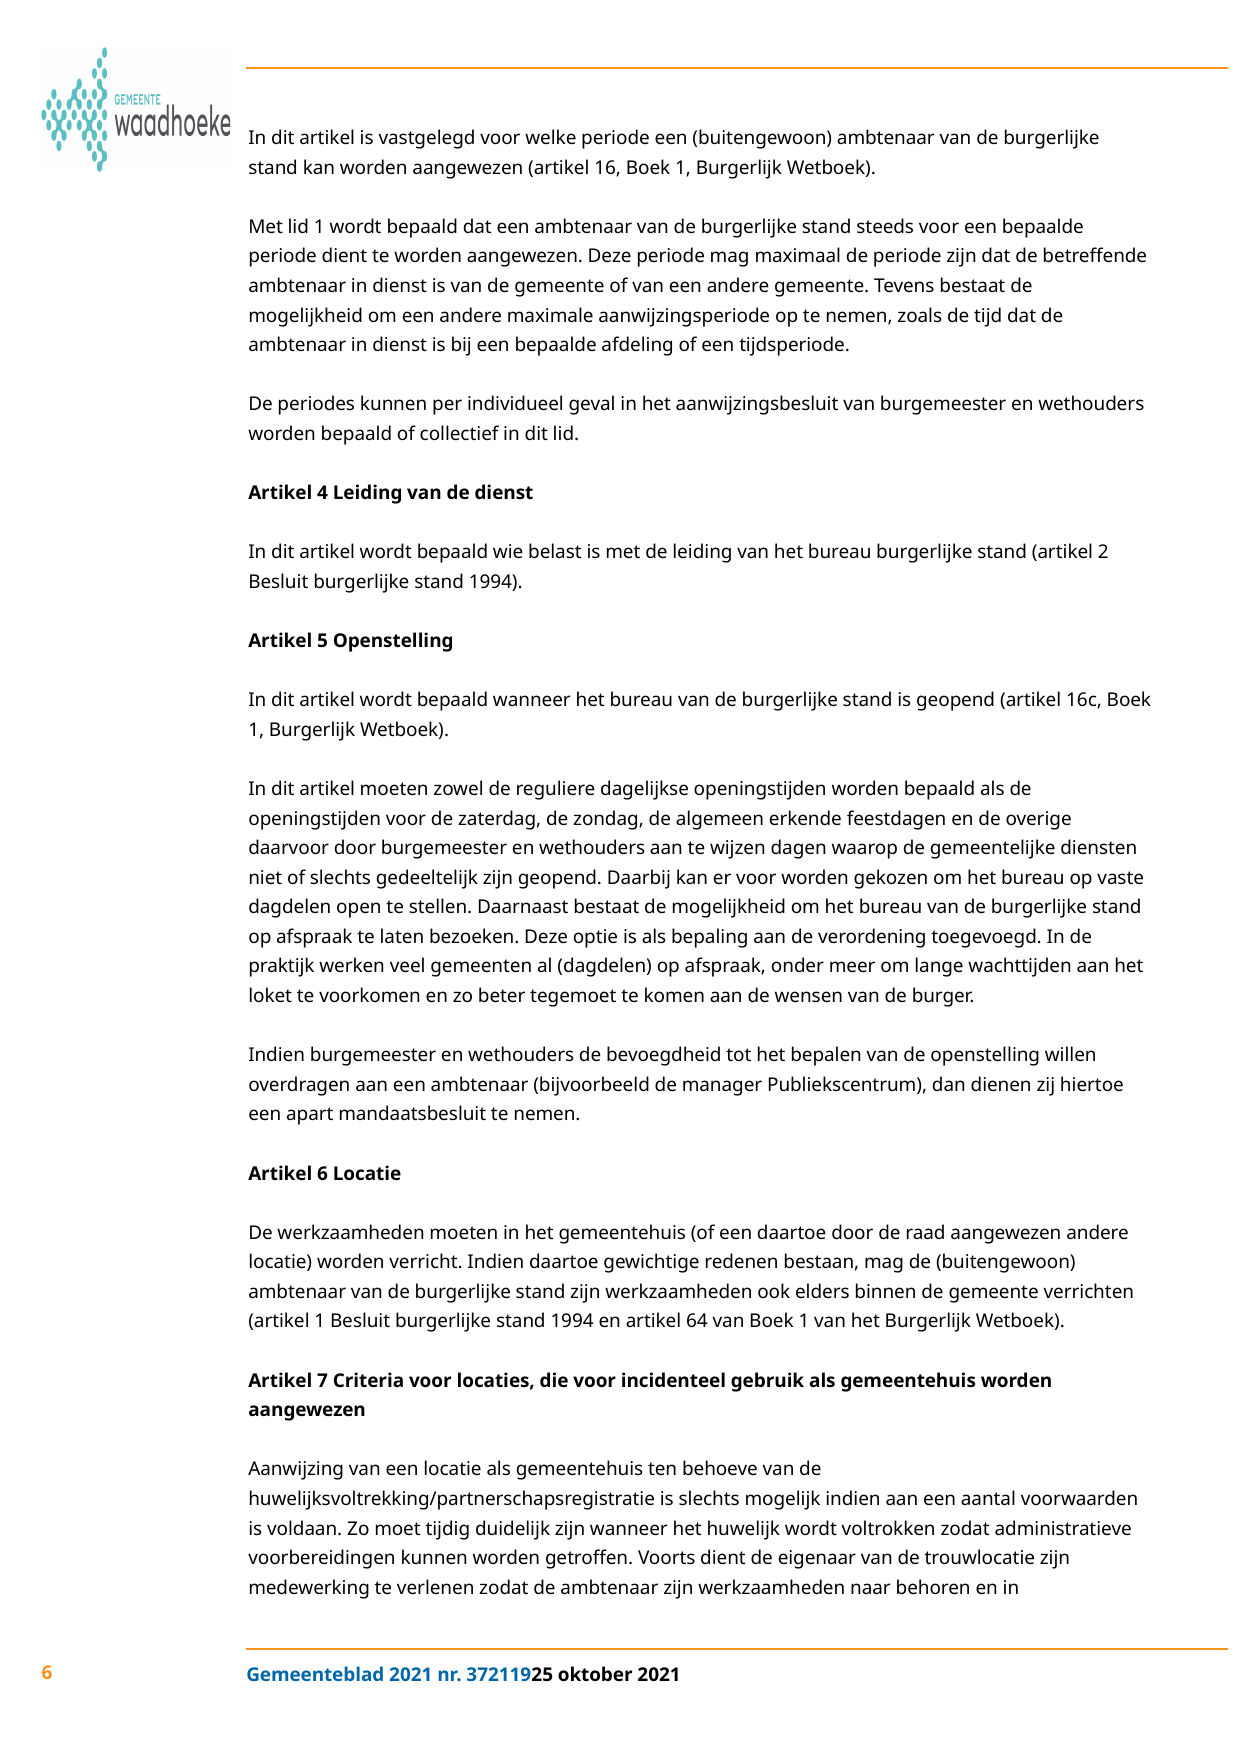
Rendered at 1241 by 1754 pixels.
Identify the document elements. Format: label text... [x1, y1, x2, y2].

text Artikel 6 Locatie [248, 1160, 1152, 1186]
text De periodes kunnen per individueel geval in het aanwijzingsbesluit van burgemeester en wethouders worden bepaald of collectief in dit lid. [248, 391, 1152, 446]
text Artikel 5 Openstelling [248, 627, 1152, 653]
text In dit artikel wordt bepaald wanneer het bureau van de burgerlijke stand is geopend (artikel 16c, Boek 1, Burgerlijk Wetboek). [248, 686, 1152, 742]
text In dit artikel is vastgelegd voor welke periode een (buitengewoon) ambtenaar van de burgerlijke stand kan worden aangewezen (artikel 16, Boek 1, Burgerlijk Wetboek). [248, 124, 1152, 180]
text In dit artikel wordt bepaald wie belast is met de leiding van het bureau burgerlijke stand (artikel 2 Besluit burgerlijke stand 1994). [248, 538, 1152, 594]
text De werkzaamheden moeten in het gemeentehuis (of een daartoe door de raad aangewezen andere locatie) worden verricht. Indien daartoe gewichtige redenen bestaan, mag de (buitengewoon) ambtenaar van de burgerlijke stand zijn werkzaamheden ook elders binnen de gemeente verrichten (artikel 1 Besluit burgerlijke stand 1994 en artikel 64 van Boek 1 van het Burgerlijk Wetboek). [248, 1219, 1152, 1333]
text Artikel 7 Criteria voor locaties, die voor incidenteel gebruik als gemeentehuis worden aangewezen [248, 1367, 1152, 1422]
text Indien burgemeester en wethouders de bevoegdheid tot het bepalen van de openstelling willen overdragen aan een ambtenaar (bijvoorbeeld de manager Publiekscentrum), dan dienen zij hiertoe een apart mandaatsbesluit te nemen. [248, 1041, 1152, 1126]
picture [41, 47, 231, 172]
text Aanwijzing van een locatie als gemeentehuis ten behoeve van de huwelijksvoltrekking/partnerschapsregistratie is slechts mogelijk indien aan een aantal voorwaarden is voldaan. Zo moet tijdig duidelijk zijn wanneer het huwelijk wordt voltrokken zodat administratieve voorbereidingen kunnen worden getroffen. Voorts dient de eigenaar van de trouwlocatie zijn medewerking te verlenen zodat de ambtenaar zijn werkzaamheden naar behoren en in [248, 1456, 1152, 1600]
text In dit artikel moeten zowel de reguliere dagelijkse openingstijden worden bepaald als de openingstijden voor de zaterdag, de zondag, de algemeen erkende feestdagen en de overige daarvoor door burgemeester en wethouders aan te wijzen dagen waarop de gemeentelijke diensten niet of slechts gedeeltelijk zijn geopend. Daarbij kan er voor worden gekozen om het bureau op vaste dagdelen open te stellen. Daarnaast bestaat de mogelijkheid om het bureau van de burgerlijke stand op afspraak te laten bezoeken. Deze optie is als bepaling aan de verordening toegevoegd. In de praktijk werken veel gemeenten al (dagdelen) op afspraak, onder meer om lange wachttijden aan het loket te voorkomen en zo beter tegemoet te komen aan de wensen van de burger. [248, 775, 1152, 1008]
text Met lid 1 wordt bepaald dat een ambtenaar van de burgerlijke stand steeds voor een bepaalde periode dient te worden aangewezen. Deze periode mag maximaal de periode zijn dat de betreffende ambtenaar in dienst is van de gemeente of van een andere gemeente. Tevens bestaat de mogelijkheid om een andere maximale aanwijzingsperiode op te nemen, zoals de tijd dat de ambtenaar in dienst is bij een bepaalde afdeling of een tijdsperiode. [248, 213, 1152, 357]
text Artikel 4 Leiding van de dienst [248, 479, 1152, 505]
